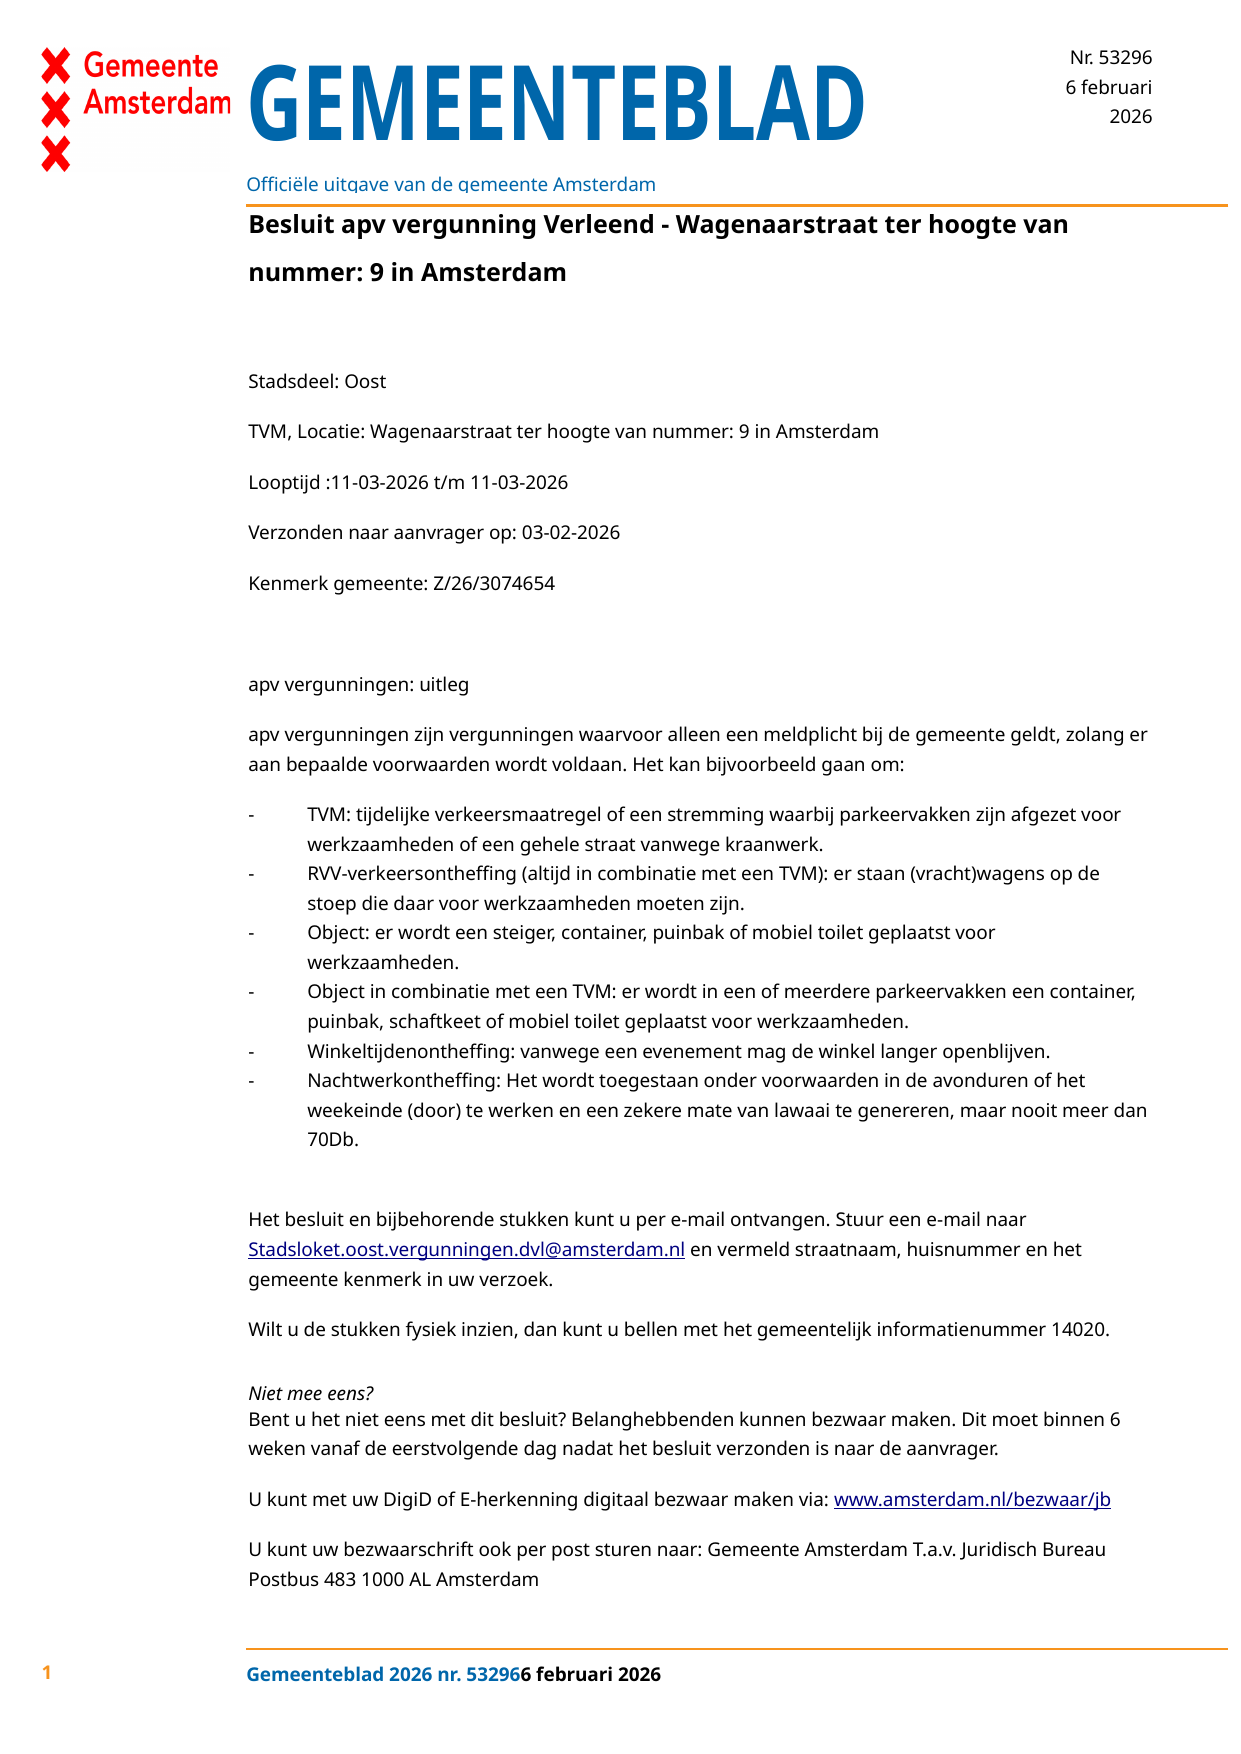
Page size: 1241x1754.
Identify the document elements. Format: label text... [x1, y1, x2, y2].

text apv vergunningen zijn vergunningen waarvoor alleen een meldplicht bij de gemeente geldt, zolang er aan bepaalde voorwaarden wordt voldaan. Het kan bijvoorbeeld gaan om: [248, 721, 1152, 777]
list TVM: tijdelijke verkeersmaatregel of een stremming waarbij parkeervakken zijn afgezet voor werkzaamheden of een gehele straat vanwege kraanwerk. [248, 801, 1152, 857]
text U kunt met uw DigiD of E-herkenning digitaal bezwaar maken via: www.amsterdam.nl/bezwaar/jb [248, 1486, 1152, 1512]
text Looptijd :11-03-2026 t/m 11-03-2026 [248, 469, 1152, 495]
text apv vergunningen: uitleg [248, 671, 1152, 697]
text Kenmerk gemeente: Z/26/3074654 [248, 570, 1152, 596]
list Winkeltijdenontheffing: vanwege een evenement mag de winkel langer openblijven. [248, 1038, 1152, 1064]
list Object: er wordt een steiger, container, puinbak of mobiel toilet geplaatst voor werkzaamheden. [248, 919, 1152, 975]
text Besluit apv vergunning Verleend - Wagenaarstraat ter hoogte van nummer: 9 in Amsterdam [248, 207, 1152, 288]
picture [41, 47, 231, 172]
text Wilt u de stukken fysiek inzien, dan kunt u bellen met het gemeentelijk informatienummer 14020. [248, 1316, 1152, 1342]
text Niet mee eens? [248, 1380, 1152, 1406]
text U kunt uw bezwaarschrift ook per post sturen naar: Gemeente Amsterdam T.a.v. Juridisch Bureau Postbus 483 1000 AL Amsterdam [248, 1536, 1152, 1592]
text TVM, Locatie: Wagenaarstraat ter hoogte van nummer: 9 in Amsterdam [248, 419, 1152, 444]
list Object in combinatie met een TVM: er wordt in een of meerdere parkeervakken een container, puinbak, schaftkeet of mobiel toilet geplaatst voor werkzaamheden. [248, 979, 1152, 1034]
text Stadsdeel: Oost [248, 368, 1152, 394]
text Verzonden naar aanvrager op: 03-02-2026 [248, 519, 1152, 545]
text Het besluit en bijbehorende stukken kunt u per e-mail ontvangen. Stuur een e-mail naar Stadsloket.oost.vergunningen.dvl@amsterdam.nl en vermeld straatnaam, huisnummer en het gemeente kenmerk in uw verzoek. [248, 1207, 1152, 1292]
list Nachtwerkontheffing: Het wordt toegestaan onder voorwaarden in de avonduren of het weekeinde (door) te werken en een zekere mate van lawaai te genereren, maar nooit meer dan 70Db. [248, 1067, 1152, 1152]
list RVV-verkeersontheffing (altijd in combinatie met een TVM): er staan (vracht)wagens op de stoep die daar voor werkzaamheden moeten zijn. [248, 860, 1152, 916]
text Bent u het niet eens met dit besluit? Belanghebbenden kunnen bezwaar maken. Dit moet binnen 6 weken vanaf de eerstvolgende dag nadat het besluit verzonden is naar de aanvrager. [248, 1406, 1152, 1461]
